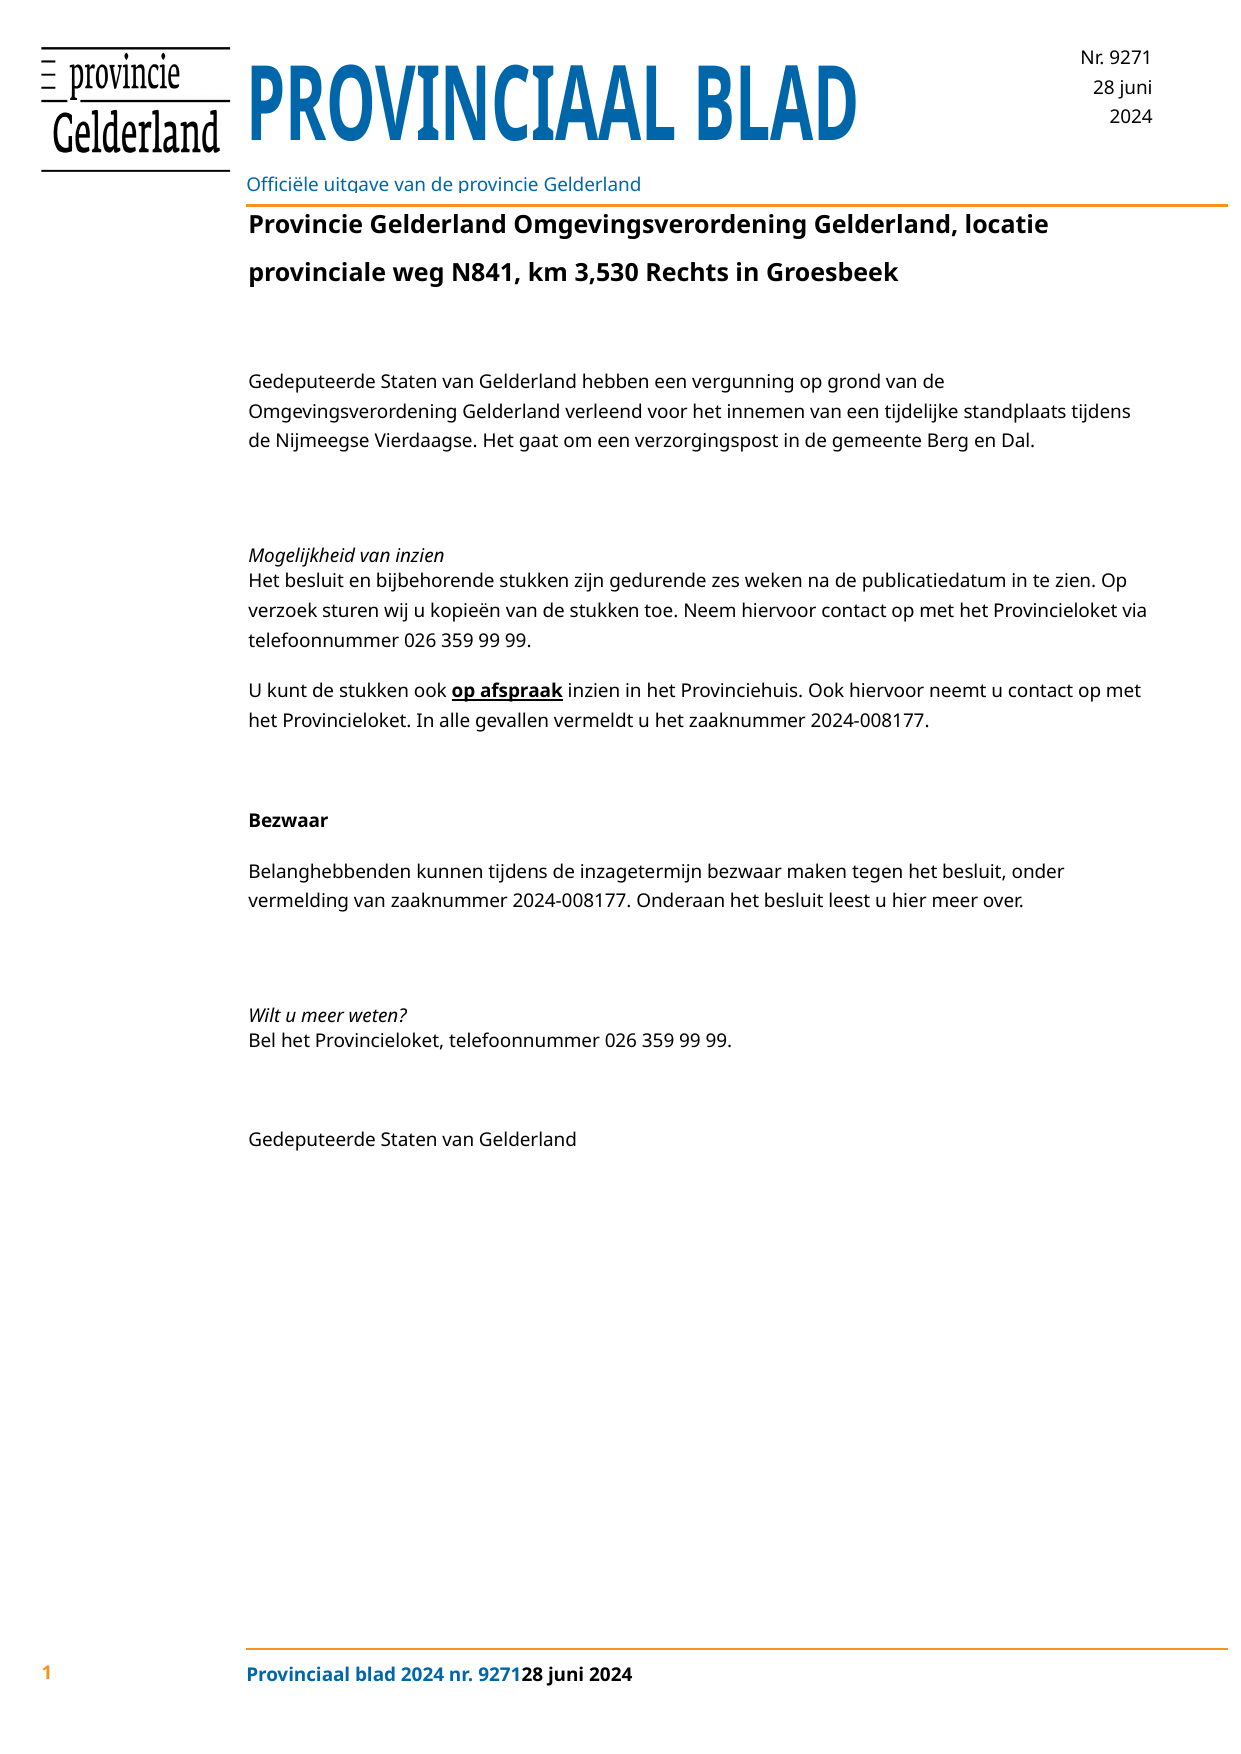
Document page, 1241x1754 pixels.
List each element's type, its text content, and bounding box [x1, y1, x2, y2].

text Gedeputeerde Staten van Gelderland [248, 1126, 1152, 1152]
picture [41, 47, 231, 172]
text Bel het Provincieloket, telefoonnummer 026 359 99 99. [248, 1028, 1152, 1053]
text Wilt u meer weten? [248, 1002, 1152, 1028]
text Belanghebbenden kunnen tijdens de inzagetermijn bezwaar maken tegen het besluit, onder vermelding van zaaknummer 2024-008177. Onderaan het besluit leest u hier meer over. [248, 858, 1152, 913]
text Bezwaar [248, 808, 1152, 833]
text Het besluit en bijbehorende stukken zijn gedurende zes weken na de publicatiedatum in te zien. Op verzoek sturen wij u kopieën van de stukken toe. Neem hiervoor contact op met het Provincieloket via telefoonnummer 026 359 99 99. [248, 568, 1152, 652]
text U kunt de stukken ook op afspraak inzien in het Provinciehuis. Ook hiervoor neemt u contact op met het Provincieloket. In alle gevallen vermeldt u het zaaknummer 2024-008177. [248, 677, 1152, 732]
text Mogelijkheid van inzien [248, 542, 1152, 568]
text Gedeputeerde Staten van Gelderland hebben een vergunning op grond van de Omgevingsverordening Gelderland verleend voor het innemen van een tijdelijke standplaats tijdens de Nijmeegse Vierdaagse. Het gaat om een verzorgingspost in de gemeente Berg en Dal. [248, 368, 1152, 453]
text Provincie Gelderland Omgevingsverordening Gelderland, locatie provinciale weg N841, km 3,530 Rechts in Groesbeek [248, 207, 1152, 288]
